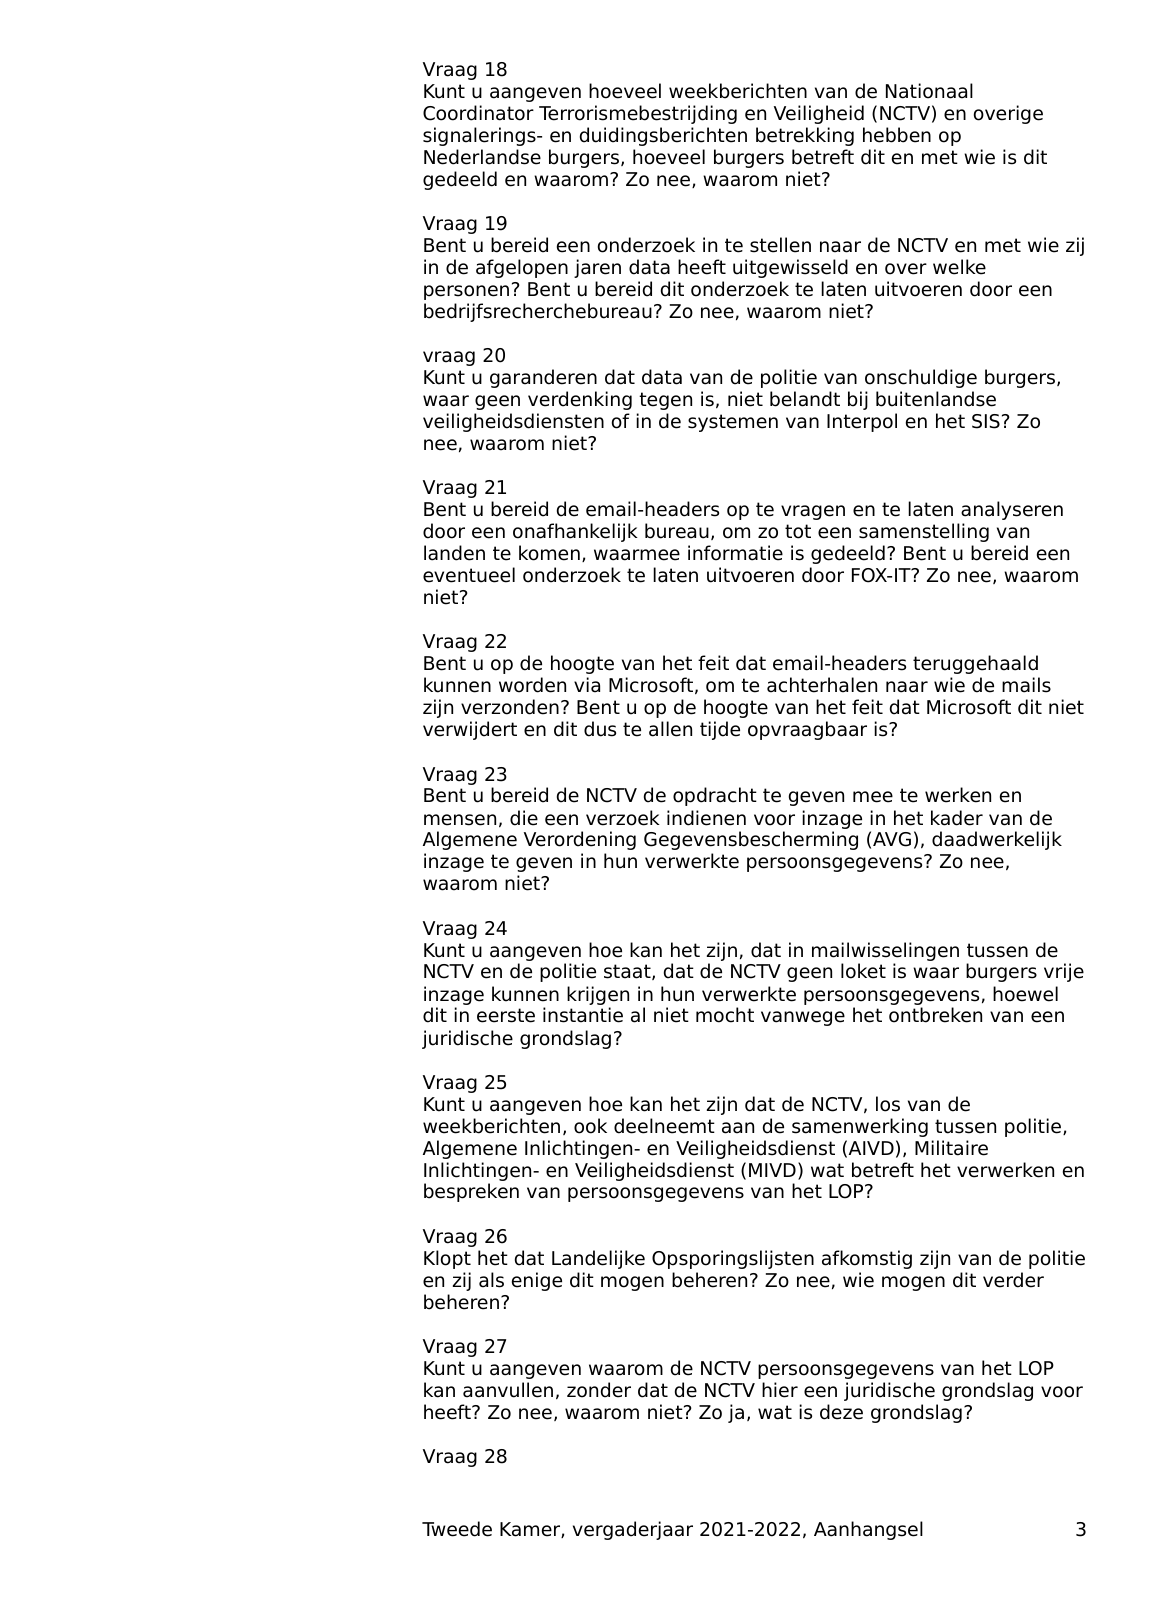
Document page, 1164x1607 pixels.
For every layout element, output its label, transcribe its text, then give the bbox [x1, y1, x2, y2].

text vraag 20 [422, 345, 1087, 367]
text Kunt u aangeven hoeveel weekberichten van de Nationaal Coordinator Terrorismebestrijding en Veiligheid (NCTV) en overige signalerings- en duidingsberichten betrekking hebben op Nederlandse burgers, hoeveel burgers betreft dit en met wie is dit gedeeld en waarom? Zo nee, waarom niet? [422, 81, 1087, 191]
text Vraag 26 [422, 1226, 1087, 1248]
text Vraag 25 [422, 1072, 1087, 1093]
text Bent u bereid een onderzoek in te stellen naar de NCTV en met wie zij in de afgelopen jaren data heeft uitgewisseld en over welke personen? Bent u bereid dit onderzoek te laten uitvoeren door een bedrijfsrecherchebureau? Zo nee, waarom niet? [422, 235, 1087, 323]
text Kunt u aangeven waarom de NCTV persoonsgegevens van het LOP kan aanvullen, zonder dat de NCTV hier een juridische grondslag voor heeft? Zo nee, waarom niet? Zo ja, wat is deze grondslag? [422, 1358, 1087, 1424]
text Vraag 18 [422, 59, 1087, 81]
text Vraag 28 [422, 1446, 1087, 1468]
text Bent u bereid de NCTV de opdracht te geven mee te werken en mensen, die een verzoek indienen voor inzage in het kader van de Algemene Verordening Gegevensbescherming (AVG), daadwerkelijk inzage te geven in hun verwerkte persoonsgegevens? Zo nee, waarom niet? [422, 785, 1087, 895]
text Kunt u aangeven hoe kan het zijn dat de NCTV, los van de weekberichten, ook deelneemt aan de samenwerking tussen politie, Algemene Inlichtingen- en Veiligheidsdienst (AIVD), Militaire Inlichtingen- en Veiligheidsdienst (MIVD) wat betreft het verwerken en bespreken van persoonsgegevens van het LOP? [422, 1093, 1087, 1203]
text Vraag 19 [422, 213, 1087, 235]
text Vraag 22 [422, 631, 1087, 653]
text Bent u bereid de email-headers op te vragen en te laten analyseren door een onafhankelijk bureau, om zo tot een samenstelling van landen te komen, waarmee informatie is gedeeld? Bent u bereid een eventueel onderzoek te laten uitvoeren door FOX-IT? Zo nee, waarom niet? [422, 499, 1087, 609]
text Vraag 24 [422, 917, 1087, 939]
text Vraag 23 [422, 763, 1087, 785]
text Kunt u aangeven hoe kan het zijn, dat in mailwisselingen tussen de NCTV en de politie staat, dat de NCTV geen loket is waar burgers vrije inzage kunnen krijgen in hun verwerkte persoonsgegevens, hoewel dit in eerste instantie al niet mocht vanwege het ontbreken van een juridische grondslag? [422, 939, 1087, 1049]
text Vraag 21 [422, 477, 1087, 499]
text Kunt u garanderen dat data van de politie van onschuldige burgers, waar geen verdenking tegen is, niet belandt bij buitenlandse veiligheidsdiensten of in de systemen van Interpol en het SIS? Zo nee, waarom niet? [422, 367, 1087, 455]
text Klopt het dat Landelijke Opsporingslijsten afkomstig zijn van de politie en zij als enige dit mogen beheren? Zo nee, wie mogen dit verder beheren? [422, 1248, 1087, 1313]
text Bent u op de hoogte van het feit dat email-headers teruggehaald kunnen worden via Microsoft, om te achterhalen naar wie de mails zijn verzonden? Bent u op de hoogte van het feit dat Microsoft dit niet verwijdert en dit dus te allen tijde opvraagbaar is? [422, 653, 1087, 741]
text Vraag 27 [422, 1336, 1087, 1358]
